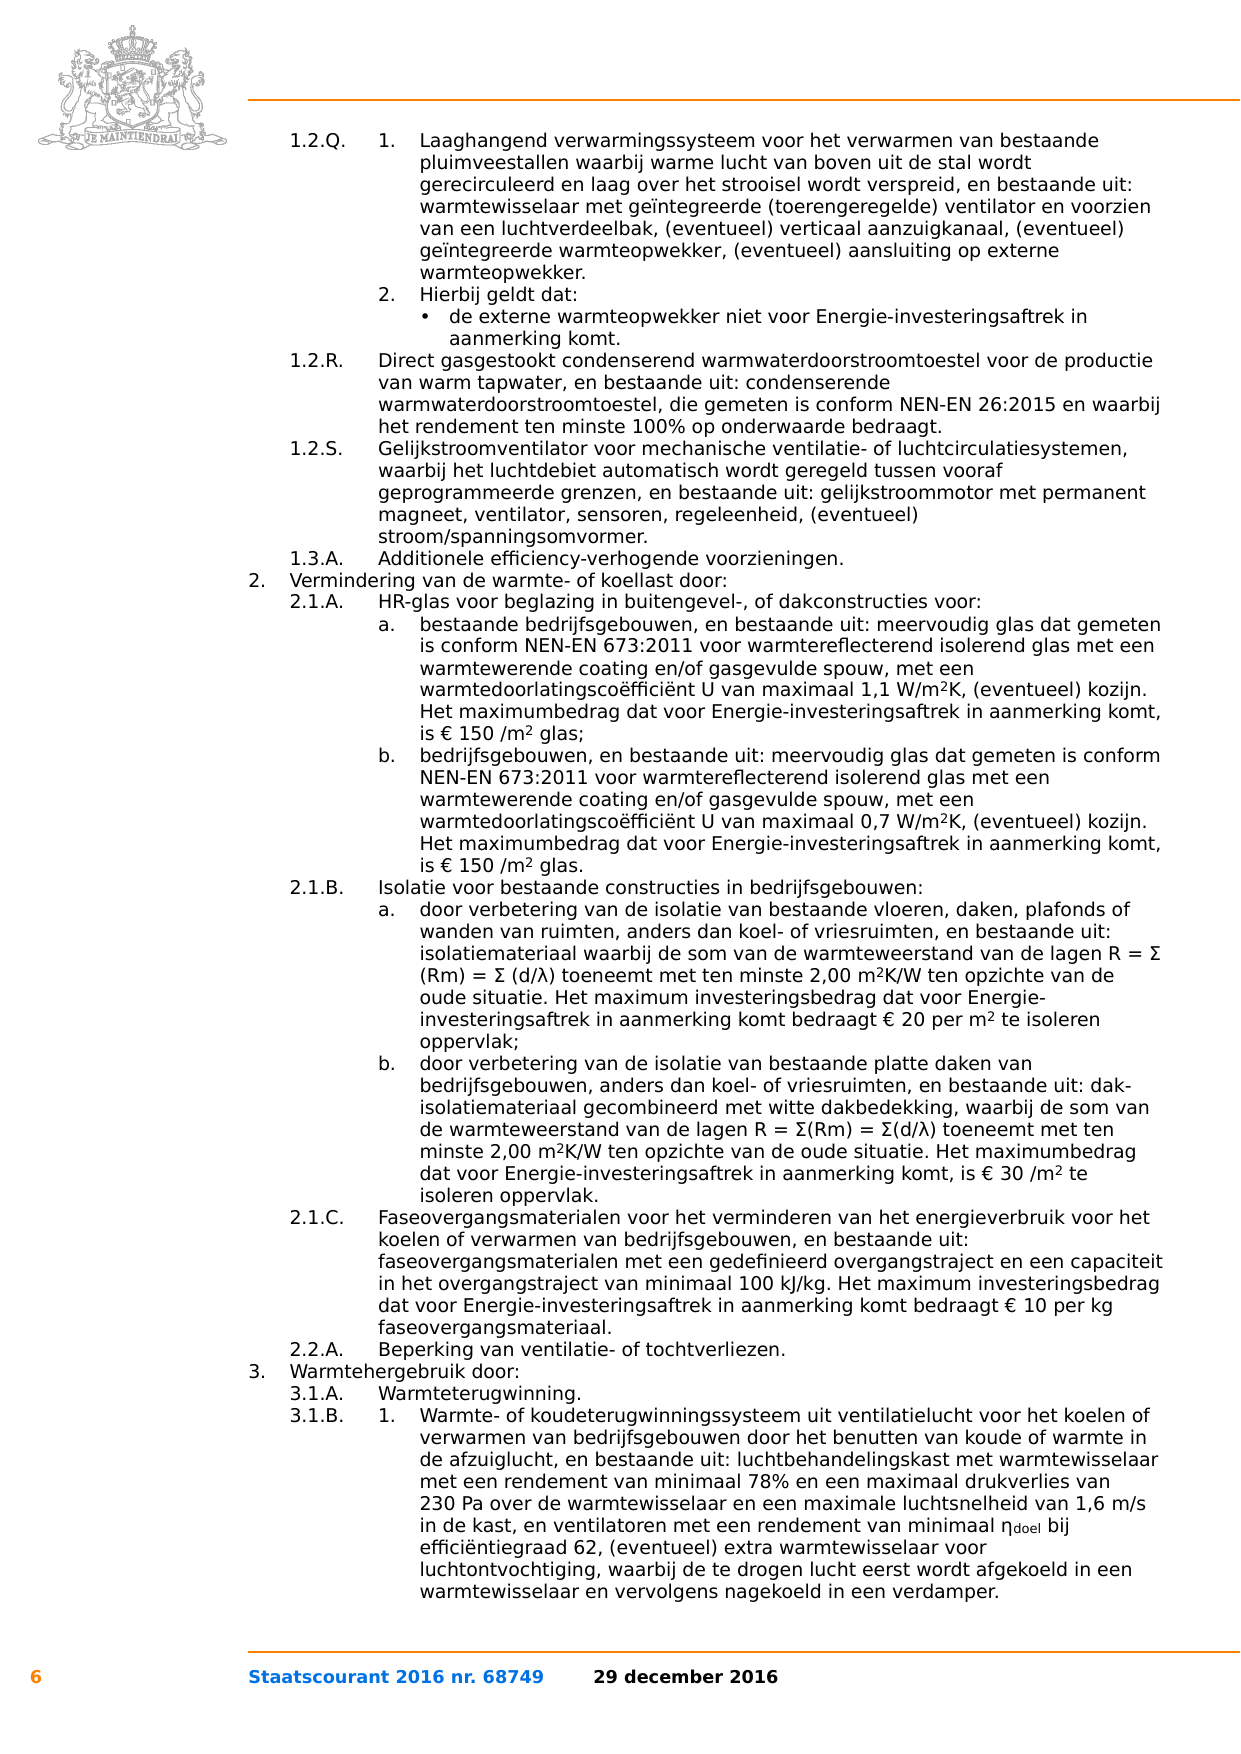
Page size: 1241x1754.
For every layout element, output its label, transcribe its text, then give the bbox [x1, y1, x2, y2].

text 2.1.A. HR-glas voor beglazing in buitengevel-, of dakconstructies voor: [289, 591, 1163, 613]
text 1.2.S. Gelijkstroomventilator voor mechanische ventilatie- of luchtcirculatiesystemen, waarbij het luchtdebiet automatisch wordt geregeld tussen vooraf geprogrammeerde grenzen, en bestaande uit: gelijkstroommotor met permanent magneet, ventilator, sensoren, regeleenheid, (eventueel) stroom/spanningsomvormer. [289, 438, 1163, 547]
text b. door verbetering van de isolatie van bestaande platte daken van bedrijfsgebouwen, anders dan koel- of vriesruimten, en bestaande uit: dak-isolatiemateriaal gecombineerd met witte dakbedekking, waarbij de som van de warmteweerstand van de lagen R = Σ(Rm) = Σ(d/λ) toeneemt met ten minste 2,00 m2K/W ten opzichte van de oude situatie. Het maximumbedrag dat voor Energie-investeringsaftrek in aanmerking komt, is € 30 /m2 te isoleren oppervlak. [378, 1053, 1163, 1207]
text 2.1.C. Faseovergangsmaterialen voor het verminderen van het energieverbruik voor het koelen of verwarmen van bedrijfsgebouwen, en bestaande uit: faseovergangsmaterialen met een gedefinieerd overgangstraject en een capaciteit in het overgangstraject van minimaal 100 kJ/kg. Het maximum investeringsbedrag dat voor Energie-investeringsaftrek in aanmerking komt bedraagt € 10 per kg faseovergangsmateriaal. [289, 1207, 1163, 1339]
text 2.2.A. Beperking van ventilatie- of tochtverliezen. [289, 1339, 1163, 1361]
text 2.1.B. Isolatie voor bestaande constructies in bedrijfsgebouwen: [289, 877, 1163, 899]
text 2. Hierbij geldt dat: [378, 284, 1163, 306]
text 1.3.A. Additionele efficiency-verhogende voorzieningen. [289, 547, 1163, 569]
text 3. Warmtehergebruik door: [248, 1361, 1163, 1383]
text 3.1.A. Warmteterugwinning. [289, 1383, 1163, 1405]
picture [38, 25, 227, 150]
text 3.1.B. 1. Warmte- of koudeterugwinningssysteem uit ventilatielucht voor het koelen of verwarmen van bedrijfsgebouwen door het benutten van koude of warmte in de afzuiglucht, en bestaande uit: luchtbehandelingskast met warmtewisselaar met een rendement van minimaal 78% en een maximaal drukverlies van 230 Pa over de warmtewisselaar en een maximale luchtsnelheid van 1,6 m/s in de kast, en ventilatoren met een rendement van minimaal ηdoel bij efficiëntiegraad 62, (eventueel) extra warmtewisselaar voor luchtontvochtiging, waarbij de te drogen lucht eerst wordt afgekoeld in een warmtewisselaar en vervolgens nagekoeld in een verdamper. [289, 1405, 1163, 1602]
text b. bedrijfsgebouwen, en bestaande uit: meervoudig glas dat gemeten is conform NEN-EN 673:2011 voor warmtereflecterend isolerend glas met een warmtewerende coating en/of gasgevulde spouw, met een warmtedoorlatingscoëfficiënt U van maximaal 0,7 W/m2K, (eventueel) kozijn. Het maximumbedrag dat voor Energie-investeringsaftrek in aanmerking komt, is € 150 /m2 glas. [378, 745, 1163, 877]
text 1.2.R. Direct gasgestookt condenserend warmwaterdoorstroomtoestel voor de productie van warm tapwater, en bestaande uit: condenserende warmwaterdoorstroomtoestel, die gemeten is conform NEN-EN 26:2015 en waarbij het rendement ten minste 100% op onderwaarde bedraagt. [289, 350, 1163, 438]
text 2. Vermindering van de warmte- of koellast door: [248, 569, 1163, 591]
text a. door verbetering van de isolatie van bestaande vloeren, daken, plafonds of wanden van ruimten, anders dan koel- of vriesruimten, en bestaande uit: isolatiemateriaal waarbij de som van de warmteweerstand van de lagen R = Σ (Rm) = Σ (d/λ) toeneemt met ten minste 2,00 m2K/W ten opzichte van de oude situatie. Het maximum investeringsbedrag dat voor Energie-investeringsaftrek in aanmerking komt bedraagt € 20 per m2 te isoleren oppervlak; [378, 899, 1163, 1053]
text a. bestaande bedrijfsgebouwen, en bestaande uit: meervoudig glas dat gemeten is conform NEN-EN 673:2011 voor warmtereflecterend isolerend glas met een warmtewerende coating en/of gasgevulde spouw, met een warmtedoorlatingscoëfficiënt U van maximaal 1,1 W/m2K, (eventueel) kozijn. Het maximumbedrag dat voor Energie-investeringsaftrek in aanmerking komt, is € 150 /m2 glas; [378, 613, 1163, 745]
text • de externe warmteopwekker niet voor Energie-investeringsaftrek in aanmerking komt. [419, 306, 1163, 350]
text 1.2.Q. 1. Laaghangend verwarmingssysteem voor het verwarmen van bestaande pluimveestallen waarbij warme lucht van boven uit de stal wordt gerecirculeerd en laag over het strooisel wordt verspreid, en bestaande uit: warmtewisselaar met geïntegreerde (toerengeregelde) ventilator en voorzien van een luchtverdeelbak, (eventueel) verticaal aanzuigkanaal, (eventueel) geïntegreerde warmteopwekker, (eventueel) aansluiting op externe warmteopwekker. [289, 130, 1163, 284]
